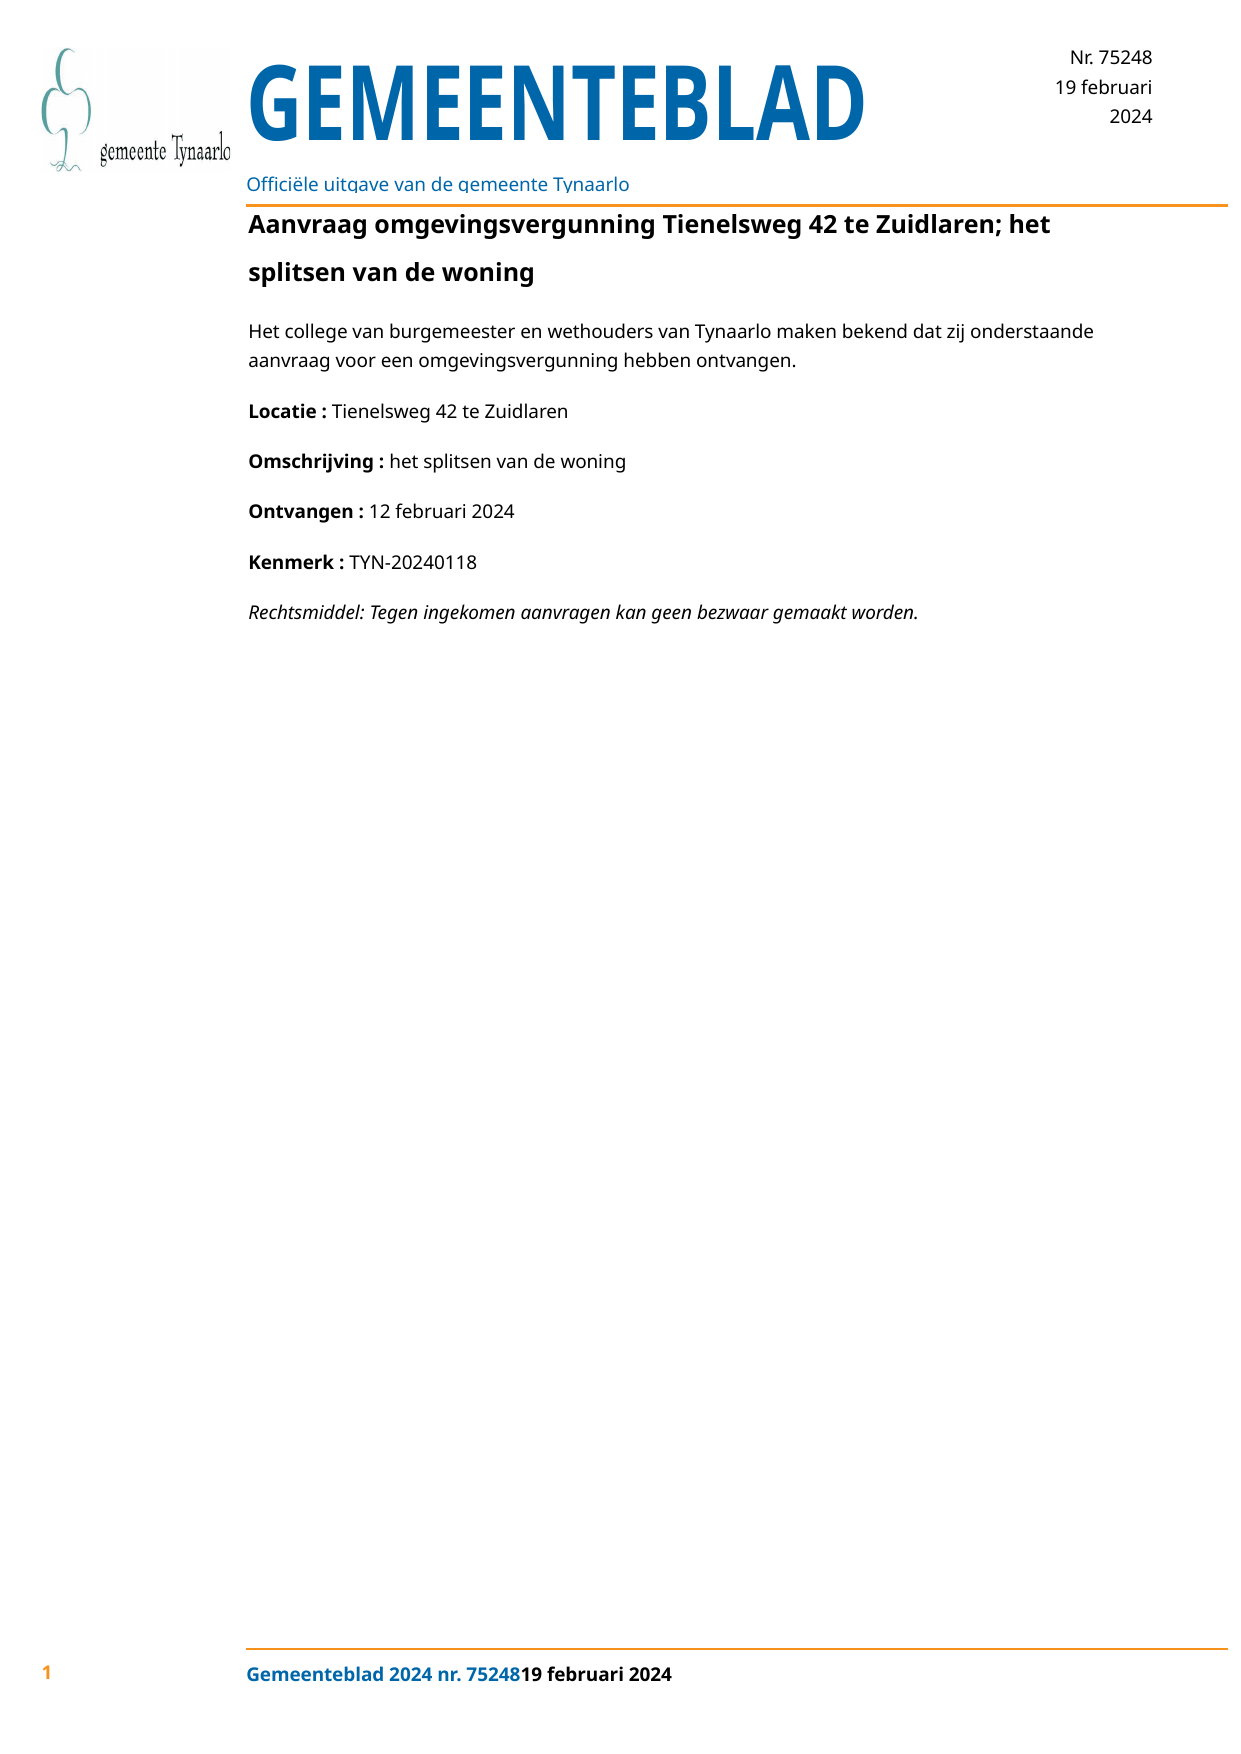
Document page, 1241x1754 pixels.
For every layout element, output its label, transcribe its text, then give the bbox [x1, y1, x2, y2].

text Omschrijving : het splitsen van de woning [248, 448, 1152, 474]
text Ontvangen : 12 februari 2024 [248, 499, 1152, 524]
text Kenmerk : TYN-20240118 [248, 549, 1152, 575]
picture [41, 47, 231, 172]
text Aanvraag omgevingsvergunning Tienelsweg 42 te Zuidlaren; het splitsen van de woning [248, 207, 1152, 288]
text Het college van burgemeester en wethouders van Tynaarlo maken bekend dat zij onderstaande aanvraag voor een omgevingsvergunning hebben ontvangen. [248, 318, 1152, 373]
text Locatie : Tienelsweg 42 te Zuidlaren [248, 398, 1152, 424]
text Rechtsmiddel: Tegen ingekomen aanvragen kan geen bezwaar gemaakt worden. [248, 599, 1152, 625]
